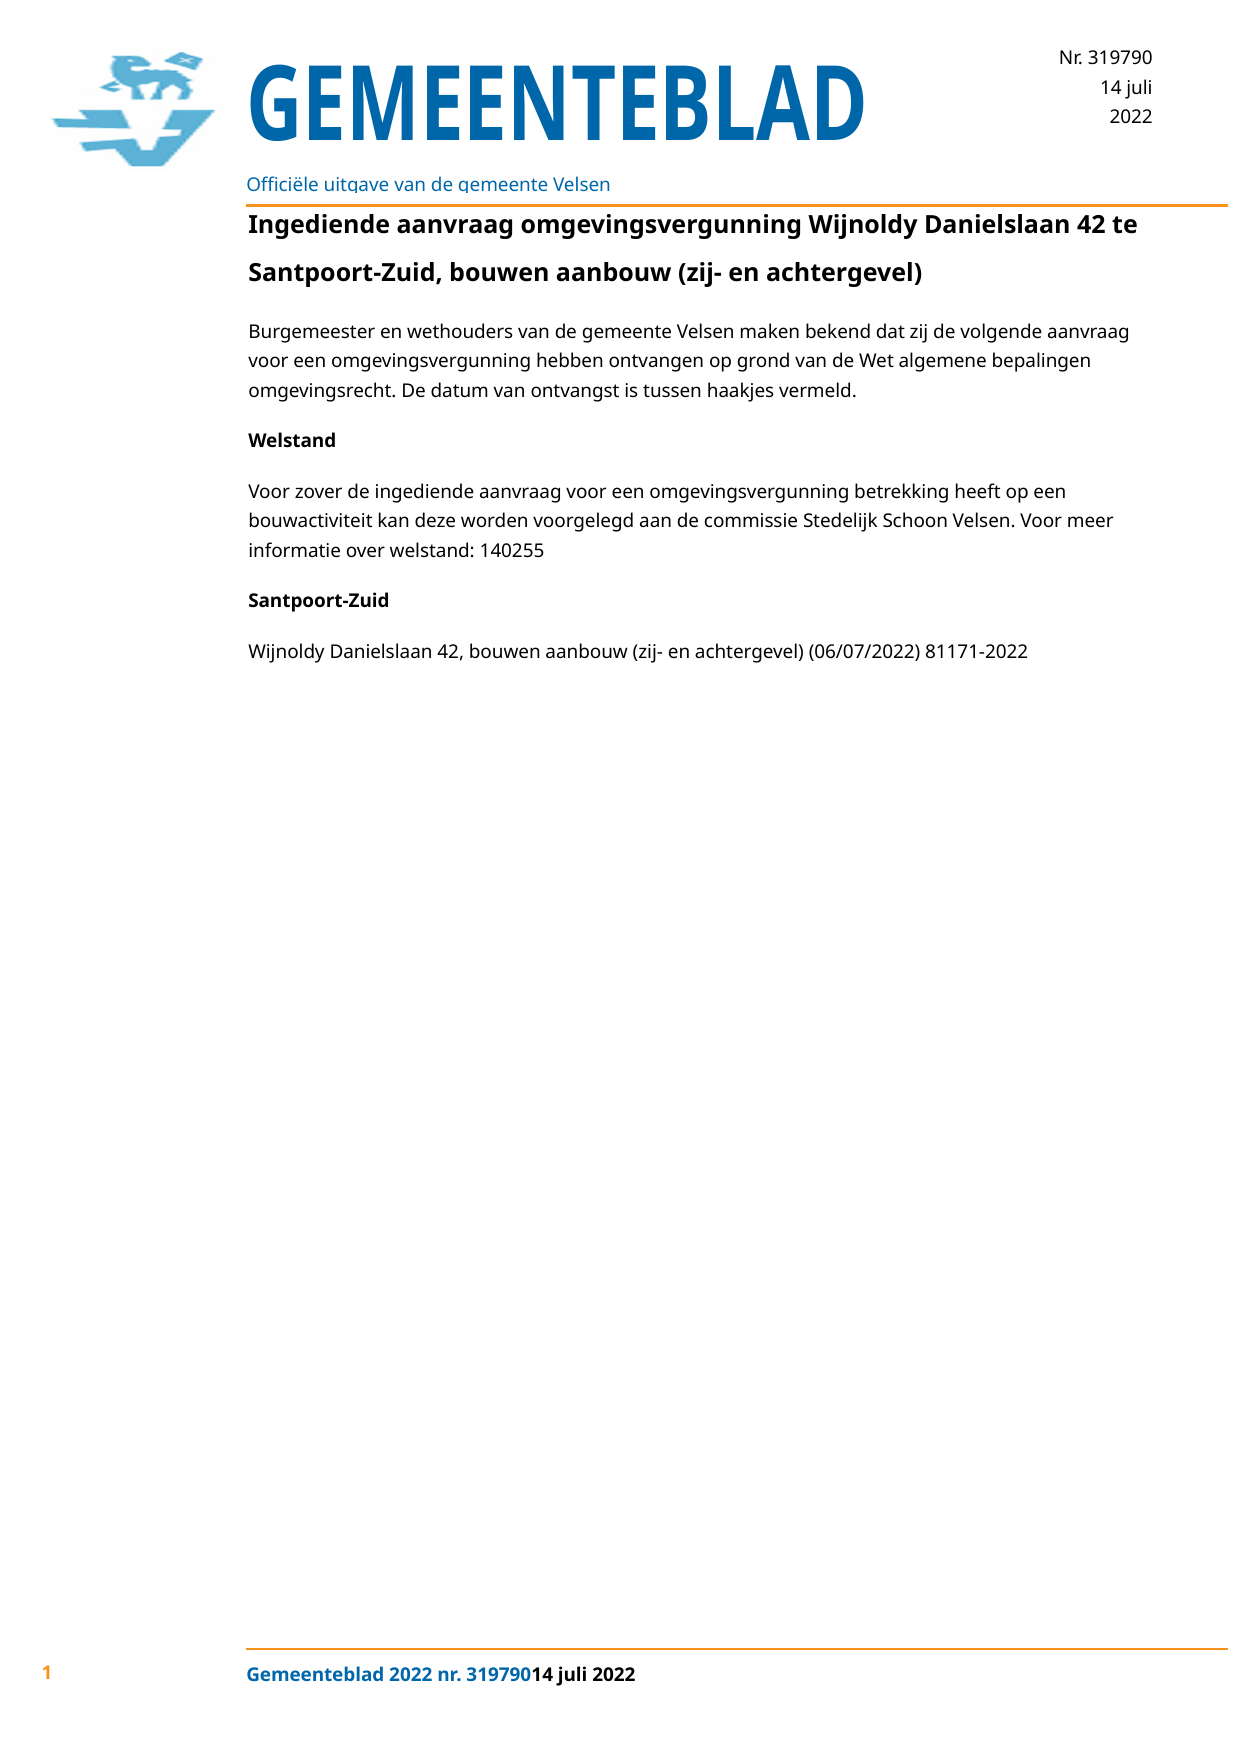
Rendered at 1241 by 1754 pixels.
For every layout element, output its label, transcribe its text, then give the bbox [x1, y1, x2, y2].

picture [41, 47, 231, 172]
text Welstand [248, 427, 1152, 453]
text Santpoort-Zuid [248, 587, 1152, 613]
text Burgemeester en wethouders van de gemeente Velsen maken bekend dat zij de volgende aanvraag voor een omgevingsvergunning hebben ontvangen op grond van de Wet algemene bepalingen omgevingsrecht. De datum van ontvangst is tussen haakjes vermeld. [248, 318, 1152, 403]
text Ingediende aanvraag omgevingsvergunning Wijnoldy Danielslaan 42 te Santpoort-Zuid, bouwen aanbouw (zij- en achtergevel) [248, 207, 1152, 288]
text Wijnoldy Danielslaan 42, bouwen aanbouw (zij- en achtergevel) (06/07/2022) 81171-2022 [248, 638, 1152, 664]
text Voor zover de ingediende aanvraag voor een omgevingsvergunning betrekking heeft op een bouwactiviteit kan deze worden voorgelegd aan de commissie Stedelijk Schoon Velsen. Voor meer informatie over welstand: 140255 [248, 478, 1152, 563]
